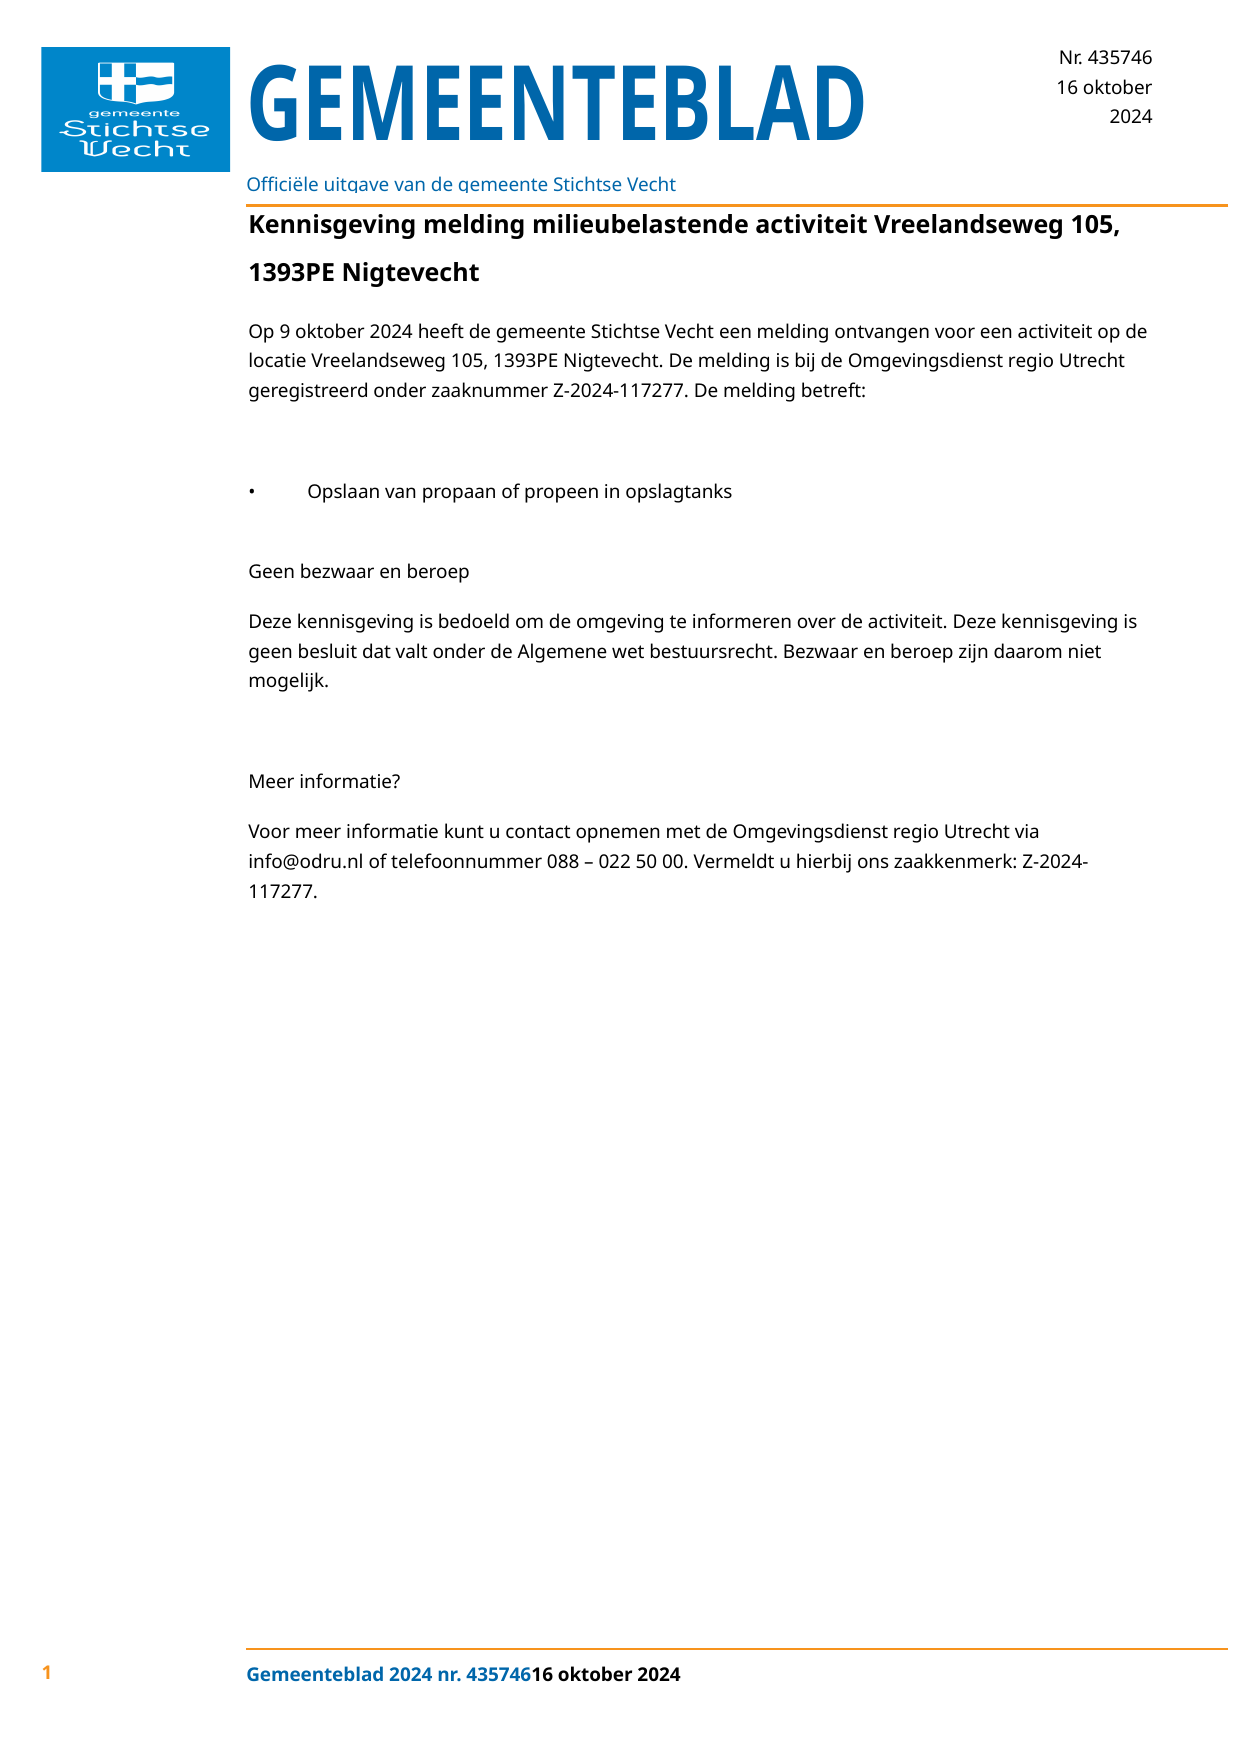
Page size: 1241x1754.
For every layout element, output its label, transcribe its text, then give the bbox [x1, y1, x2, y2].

text Op 9 oktober 2024 heeft de gemeente Stichtse Vecht een melding ontvangen voor een activiteit op de locatie Vreelandseweg 105, 1393PE Nigtevecht. De melding is bij de Omgevingsdienst regio Utrecht geregistreerd onder zaaknummer Z-2024-117277. De melding betreft: [248, 318, 1152, 403]
text Geen bezwaar en beroep [248, 558, 1152, 584]
text Voor meer informatie kunt u contact opnemen met de Omgevingsdienst regio Utrecht via info@odru.nl of telefoonnummer 088 – 022 50 00. Vermeldt u hierbij ons zaakkenmerk: Z-2024-117277. [248, 819, 1152, 904]
picture [137, 63, 174, 103]
text Kennisgeving melding milieubelastende activiteit Vreelandseweg 105, 1393PE Nigtevecht [248, 207, 1152, 288]
picture [99, 63, 135, 101]
text Meer informatie? [248, 768, 1152, 794]
text Deze kennisgeving is bedoeld om de omgeving te informeren over de activiteit. Deze kennisgeving is geen besluit dat valt onder de Algemene wet bestuursrecht. Bezwaar en beroep zijn daarom niet mogelijk. [248, 608, 1152, 693]
list Opslaan van propaan of propeen in opslagtanks [248, 478, 1152, 504]
